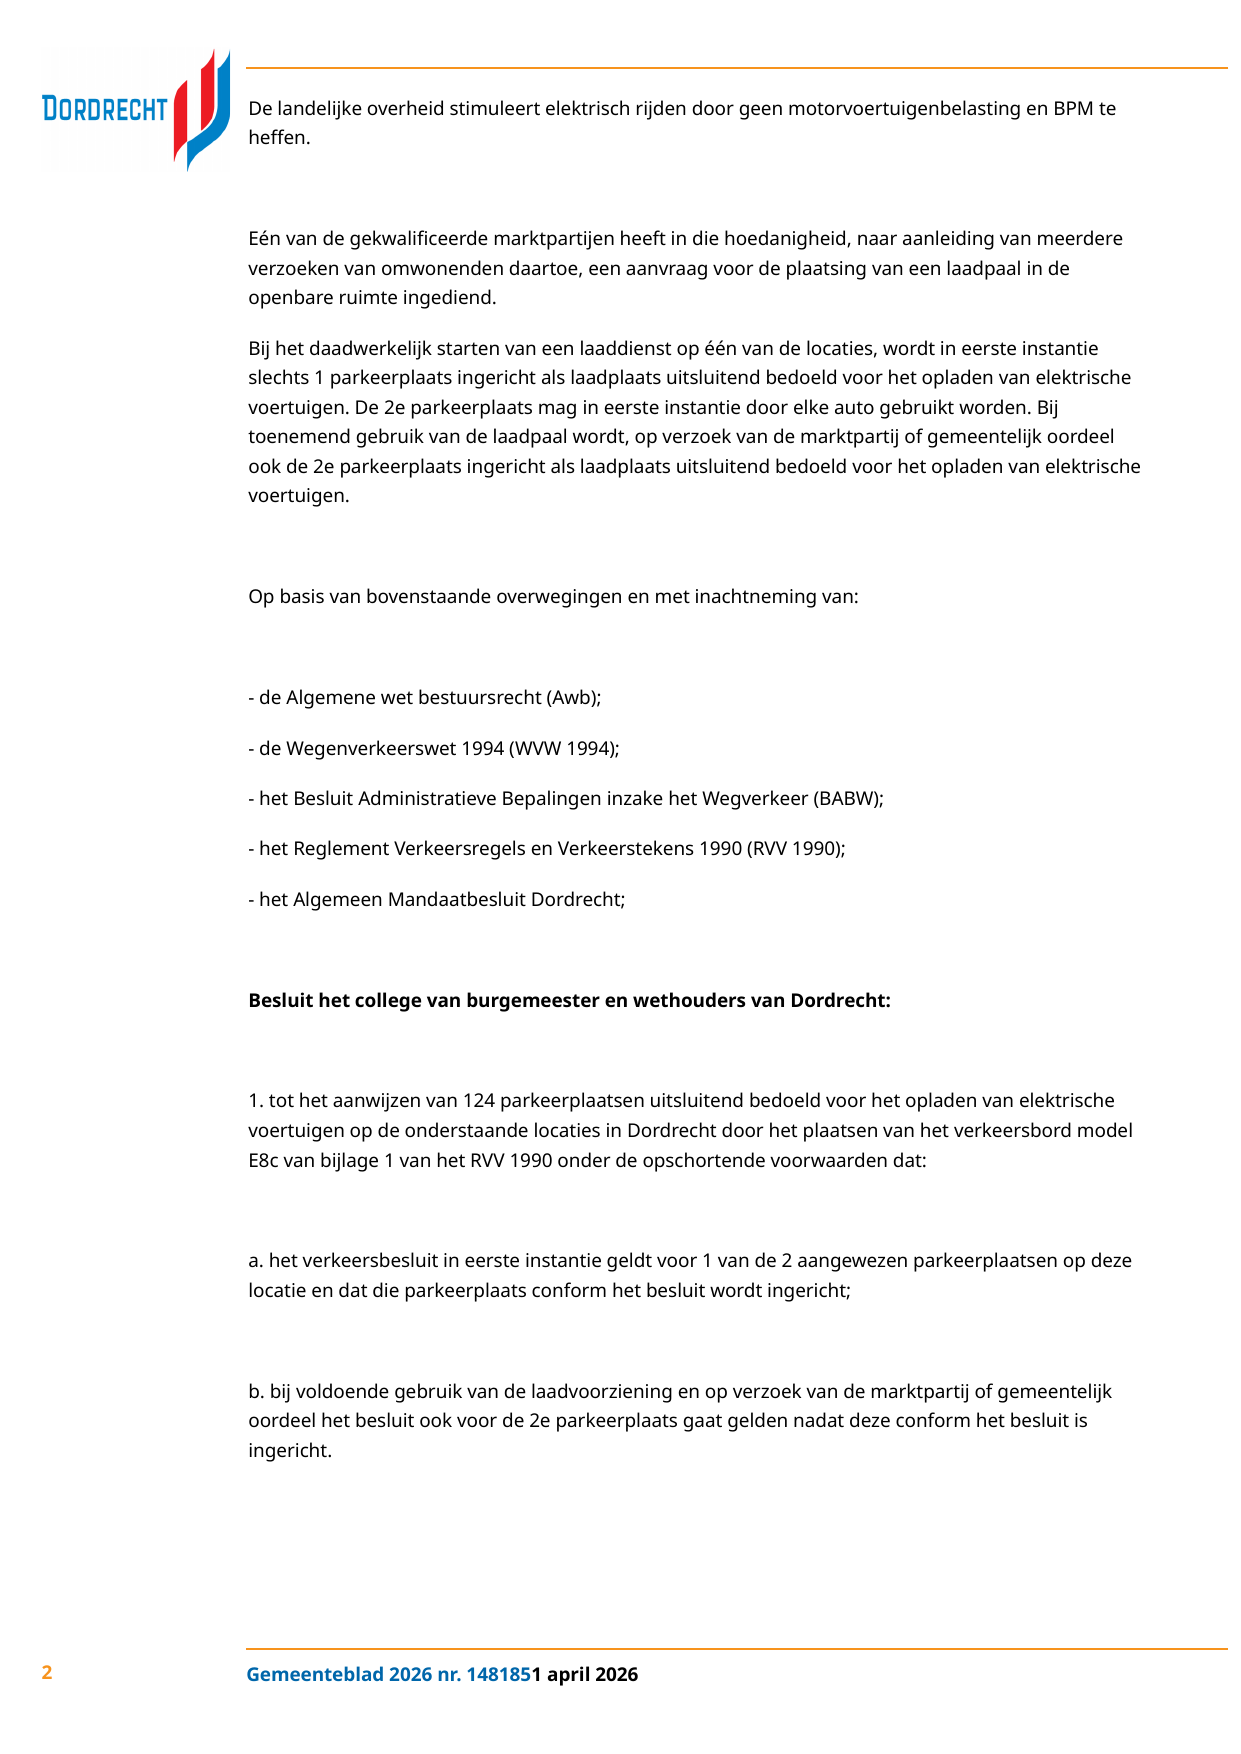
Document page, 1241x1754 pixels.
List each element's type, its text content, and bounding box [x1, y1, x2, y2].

text Op basis van bovenstaande overwegingen en met inachtneming van: [248, 583, 1152, 609]
text a. het verkeersbesluit in eerste instantie geldt voor 1 van de 2 aangewezen parkeerplaatsen op deze locatie en dat die parkeerplaats conform het besluit wordt ingericht; [248, 1248, 1152, 1303]
text Eén van de gekwalificeerde marktpartijen heeft in die hoedanigheid, naar aanleiding van meerdere verzoeken van omwonenden daartoe, een aanvraag voor de plaatsing van een laadpaal in de openbare ruimte ingediend. [248, 225, 1152, 310]
text - het Reglement Verkeersregels en Verkeerstekens 1990 (RVV 1990); [248, 836, 1152, 861]
text - de Wegenverkeerswet 1994 (WVW 1994); [248, 735, 1152, 761]
text 1. tot het aanwijzen van 124 parkeerplaatsen uitsluitend bedoeld voor het opladen van elektrische voertuigen op de onderstaande locaties in Dordrecht door het plaatsen van het verkeersbord model E8c van bijlage 1 van het RVV 1990 onder de opschortende voorwaarden dat: [248, 1088, 1152, 1173]
text - het Besluit Administratieve Bepalingen inzake het Wegverkeer (BABW); [248, 785, 1152, 811]
text Bij het daadwerkelijk starten van een laaddienst op één van de locaties, wordt in eerste instantie slechts 1 parkeerplaats ingericht als laadplaats uitsluitend bedoeld voor het opladen van elektrische voertuigen. De 2e parkeerplaats mag in eerste instantie door elke auto gebruikt worden. Bij toenemend gebruik van de laadpaal wordt, op verzoek van de marktpartij of gemeentelijk oordeel ook de 2e parkeerplaats ingericht als laadplaats uitsluitend bedoeld voor het opladen van elektrische voertuigen. [248, 335, 1152, 508]
text b. bij voldoende gebruik van de laadvoorziening en op verzoek van de marktpartij of gemeentelijk oordeel het besluit ook voor de 2e parkeerplaats gaat gelden nadat deze conform het besluit is ingericht. [248, 1378, 1152, 1463]
text - de Algemene wet bestuursrecht (Awb); [248, 684, 1152, 710]
text De landelijke overheid stimuleert elektrisch rijden door geen motorvoertuigenbelasting en BPM te heffen. [248, 95, 1152, 150]
picture [41, 47, 231, 172]
text - het Algemeen Mandaatbesluit Dordrecht; [248, 886, 1152, 912]
text Besluit het college van burgemeester en wethouders van Dordrecht: [248, 987, 1152, 1013]
